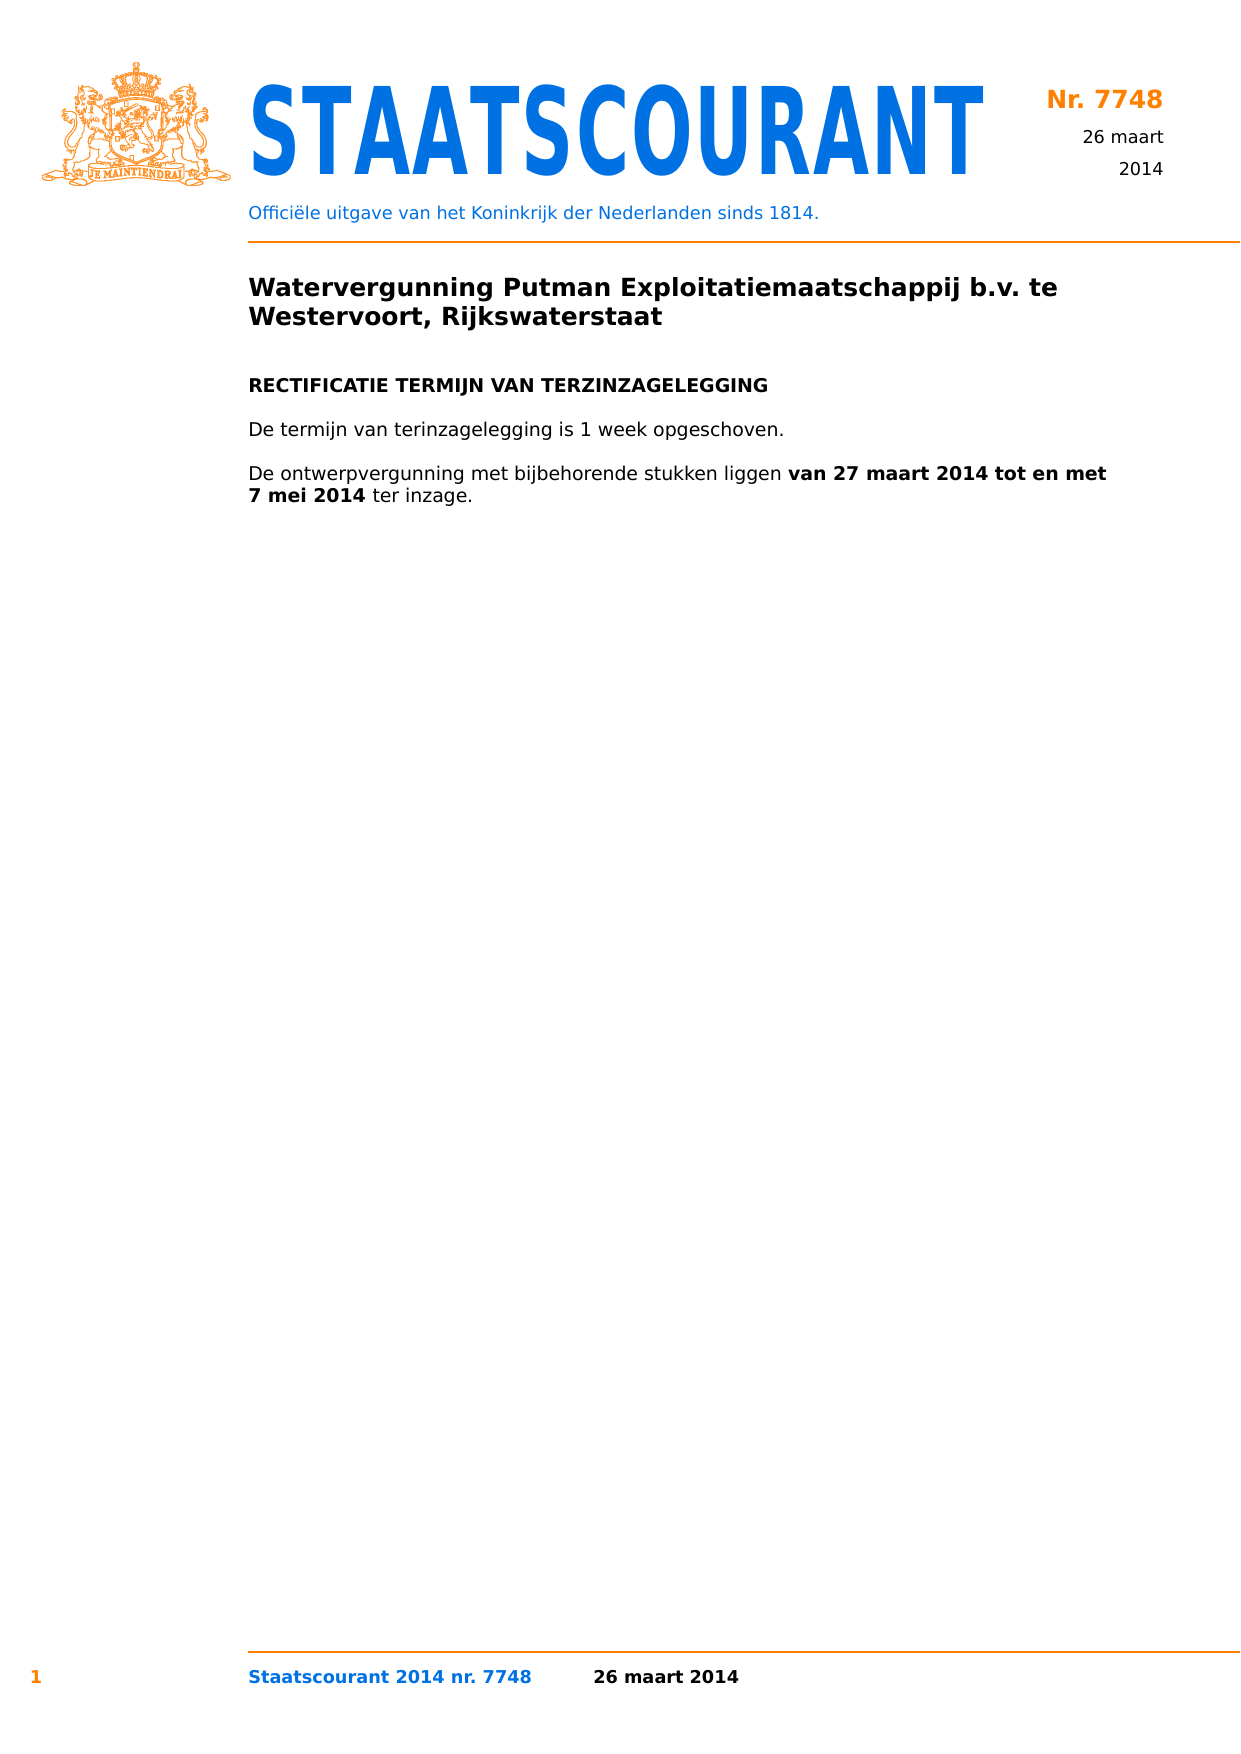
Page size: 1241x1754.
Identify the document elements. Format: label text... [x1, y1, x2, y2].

table_cell 2014 [998, 153, 1240, 203]
text De ontwerpvergunning met bijbehorende stukken liggen van 27 maart 2014 tot en met 7 mei 2014 ter inzage. [248, 463, 1163, 507]
table_header Nr. 7748 [998, 62, 1240, 121]
table_header STAATSCOURANT [248, 62, 998, 203]
text RECTIFICATIE TERMIJN VAN TERZINZAGELEGGING [248, 375, 1163, 397]
table_cell 26 maart [998, 121, 1240, 153]
picture [41, 62, 231, 186]
table_header [25, 62, 248, 241]
table_cell Officiële uitgave van het Koninkrijk der Nederlanden sinds 1814. [248, 203, 1240, 241]
text De termijn van terinzagelegging is 1 week opgeschoven. [248, 419, 1163, 441]
subtitle Watervergunning Putman Exploitatiemaatschappij b.v. te Westervoort, Rijkswaterstaat [248, 273, 1163, 331]
